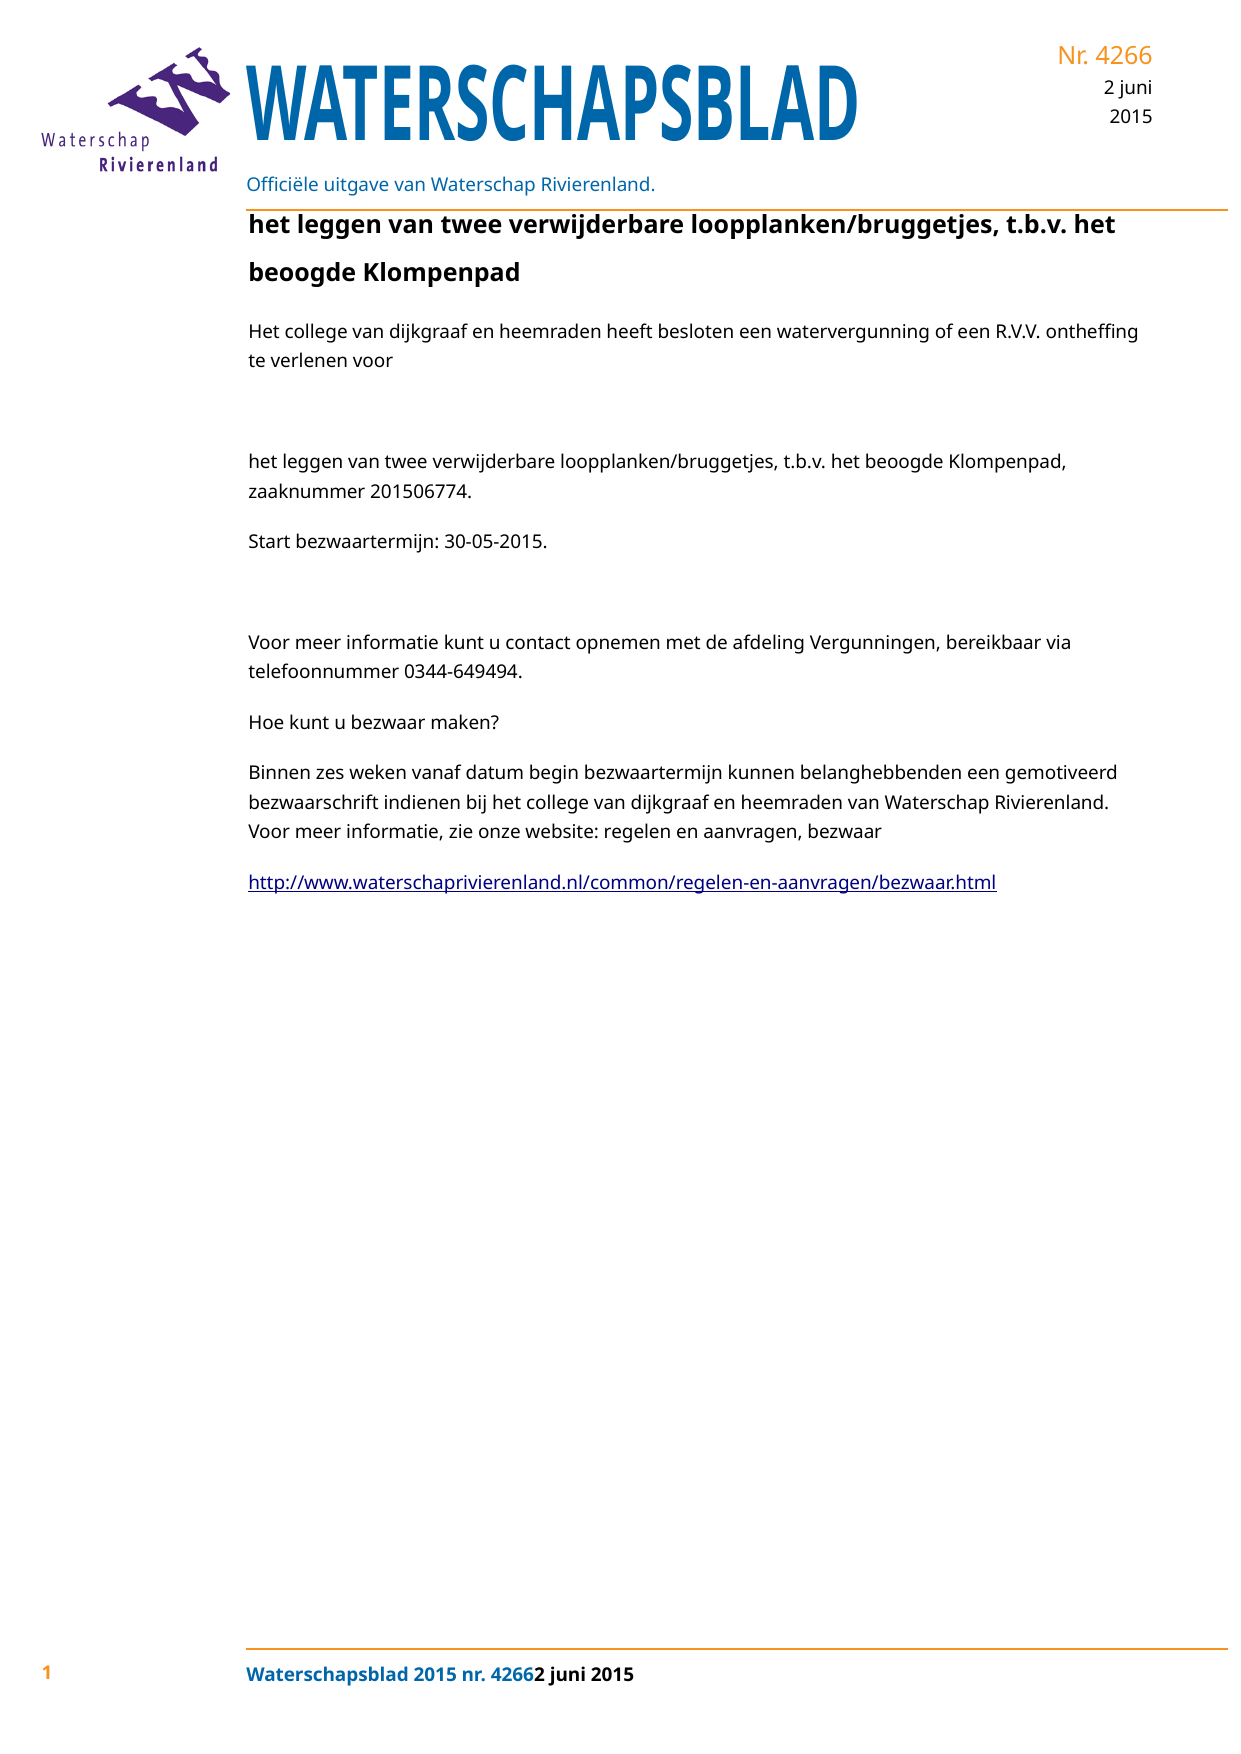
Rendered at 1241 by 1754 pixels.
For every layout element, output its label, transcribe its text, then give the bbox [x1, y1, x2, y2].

text het leggen van twee verwijderbare loopplanken/bruggetjes, t.b.v. het beoogde Klompenpad, zaaknummer 201506774. [248, 448, 1152, 504]
text http://www.waterschaprivierenland.nl/common/regelen-en-aanvragen/bezwaar.html [248, 869, 1152, 895]
text het leggen van twee verwijderbare loopplanken/bruggetjes, t.b.v. het beoogde Klompenpad [248, 211, 1152, 288]
text Start bezwaartermijn: 30-05-2015. [248, 528, 1152, 554]
text Hoe kunt u bezwaar maken? [248, 709, 1152, 735]
text Voor meer informatie kunt u contact opnemen met de afdeling Vergunningen, bereikbaar via telefoonnummer 0344-649494. [248, 629, 1152, 684]
text Binnen zes weken vanaf datum begin bezwaartermijn kunnen belanghebbenden een gemotiveerd bezwaarschrift indienen bij het college van dijkgraaf en heemraden van Waterschap Rivierenland. Voor meer informatie, zie onze website: regelen en aanvragen, bezwaar [248, 759, 1152, 844]
text Het college van dijkgraaf en heemraden heeft besloten een watervergunning of een R.V.V. ontheffing te verlenen voor [248, 318, 1152, 373]
picture [41, 47, 231, 172]
